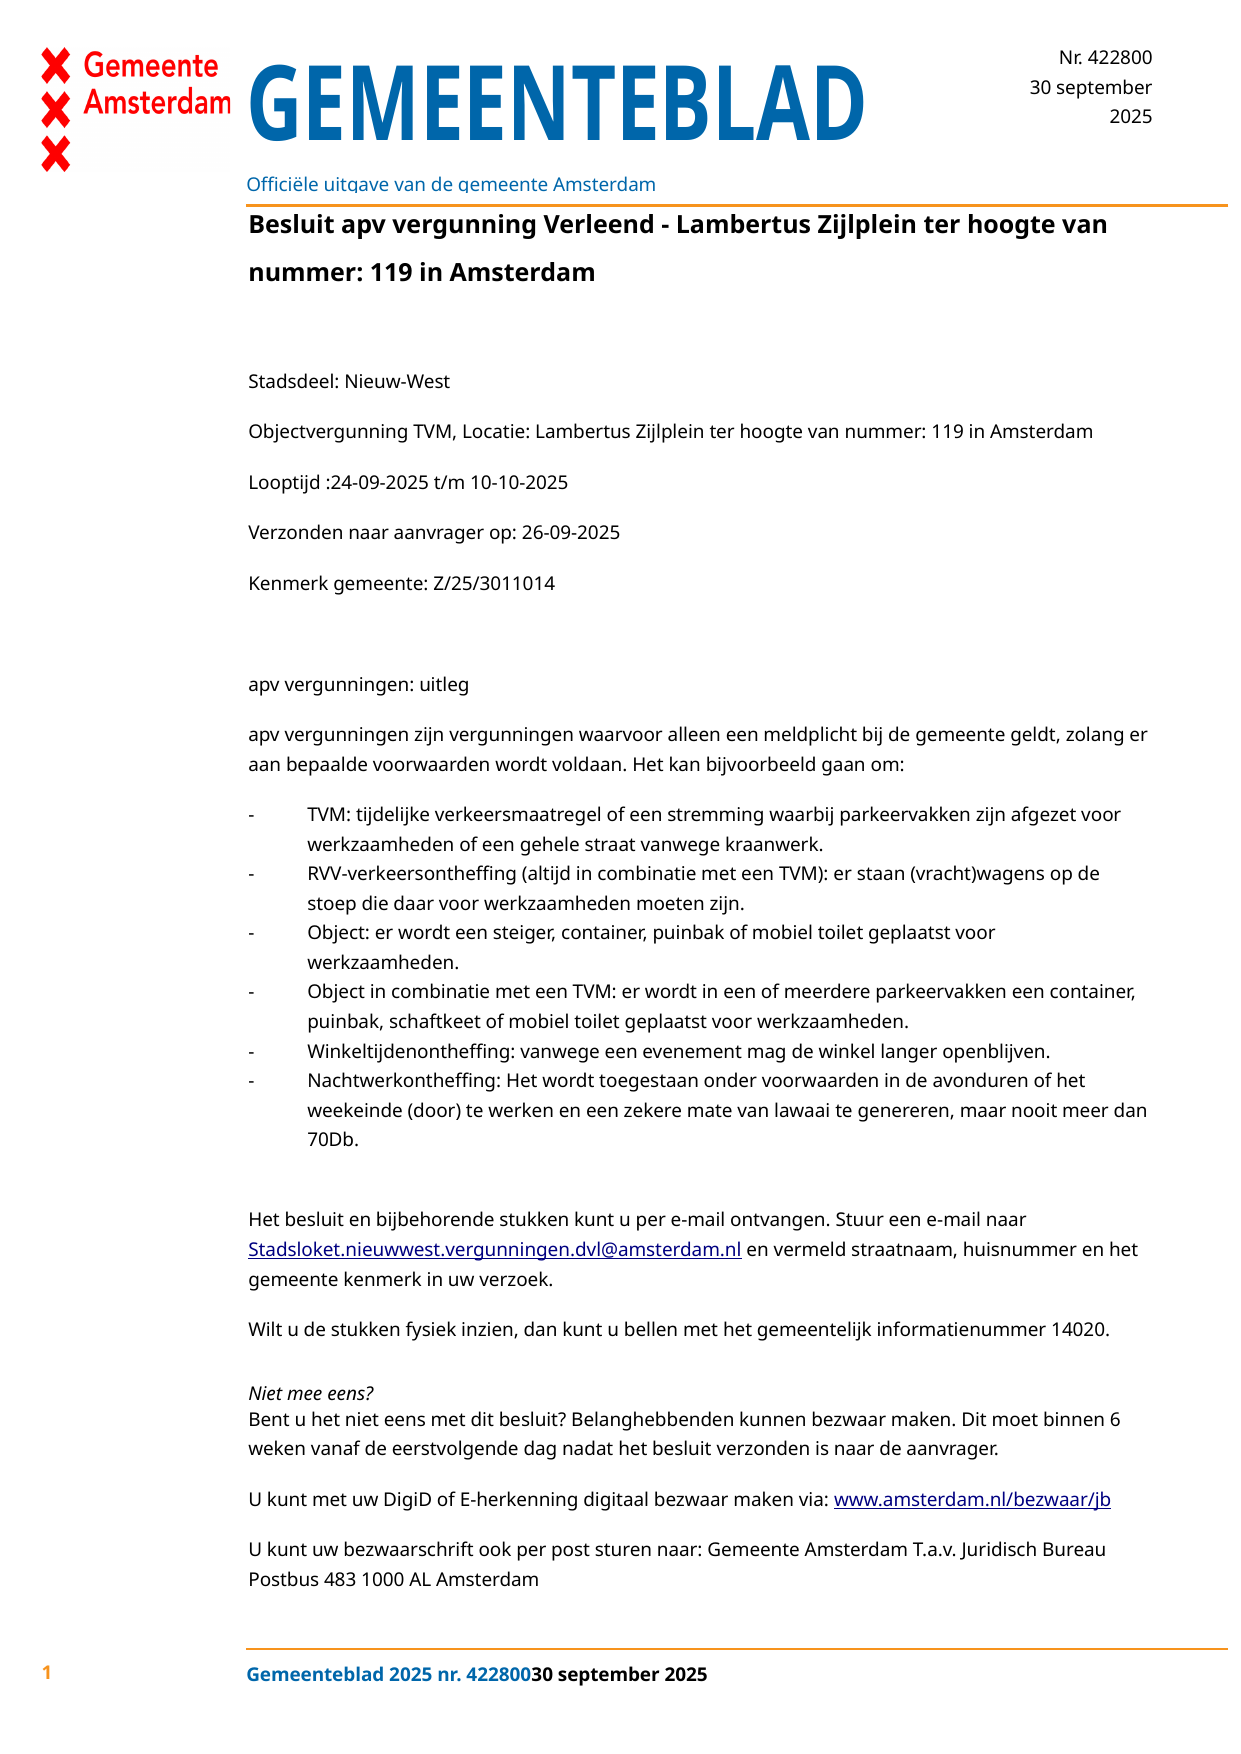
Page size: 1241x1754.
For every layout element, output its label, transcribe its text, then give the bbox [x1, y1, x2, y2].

list Object in combinatie met een TVM: er wordt in een of meerdere parkeervakken een container, puinbak, schaftkeet of mobiel toilet geplaatst voor werkzaamheden. [248, 979, 1152, 1034]
text Besluit apv vergunning Verleend - Lambertus Zijlplein ter hoogte van nummer: 119 in Amsterdam [248, 207, 1152, 288]
text Wilt u de stukken fysiek inzien, dan kunt u bellen met het gemeentelijk informatienummer 14020. [248, 1316, 1152, 1342]
list Winkeltijdenontheffing: vanwege een evenement mag de winkel langer openblijven. [248, 1038, 1152, 1064]
picture [41, 47, 231, 172]
list TVM: tijdelijke verkeersmaatregel of een stremming waarbij parkeervakken zijn afgezet voor werkzaamheden of een gehele straat vanwege kraanwerk. [248, 801, 1152, 857]
list RVV-verkeersontheffing (altijd in combinatie met een TVM): er staan (vracht)wagens op de stoep die daar voor werkzaamheden moeten zijn. [248, 860, 1152, 916]
text Objectvergunning TVM, Locatie: Lambertus Zijlplein ter hoogte van nummer: 119 in Amsterdam [248, 419, 1152, 444]
text Looptijd :24-09-2025 t/m 10-10-2025 [248, 469, 1152, 495]
text Verzonden naar aanvrager op: 26-09-2025 [248, 519, 1152, 545]
list Object: er wordt een steiger, container, puinbak of mobiel toilet geplaatst voor werkzaamheden. [248, 919, 1152, 975]
text apv vergunningen zijn vergunningen waarvoor alleen een meldplicht bij de gemeente geldt, zolang er aan bepaalde voorwaarden wordt voldaan. Het kan bijvoorbeeld gaan om: [248, 721, 1152, 777]
list Nachtwerkontheffing: Het wordt toegestaan onder voorwaarden in de avonduren of het weekeinde (door) te werken en een zekere mate van lawaai te genereren, maar nooit meer dan 70Db. [248, 1067, 1152, 1152]
text Niet mee eens? [248, 1380, 1152, 1406]
text U kunt met uw DigiD of E-herkenning digitaal bezwaar maken via: www.amsterdam.nl/bezwaar/jb [248, 1486, 1152, 1512]
text Stadsdeel: Nieuw-West [248, 368, 1152, 394]
text Het besluit en bijbehorende stukken kunt u per e-mail ontvangen. Stuur een e-mail naar Stadsloket.nieuwwest.vergunningen.dvl@amsterdam.nl en vermeld straatnaam, huisnummer en het gemeente kenmerk in uw verzoek. [248, 1207, 1152, 1292]
text Kenmerk gemeente: Z/25/3011014 [248, 570, 1152, 596]
text apv vergunningen: uitleg [248, 671, 1152, 697]
text U kunt uw bezwaarschrift ook per post sturen naar: Gemeente Amsterdam T.a.v. Juridisch Bureau Postbus 483 1000 AL Amsterdam [248, 1536, 1152, 1592]
text Bent u het niet eens met dit besluit? Belanghebbenden kunnen bezwaar maken. Dit moet binnen 6 weken vanaf de eerstvolgende dag nadat het besluit verzonden is naar de aanvrager. [248, 1406, 1152, 1461]
